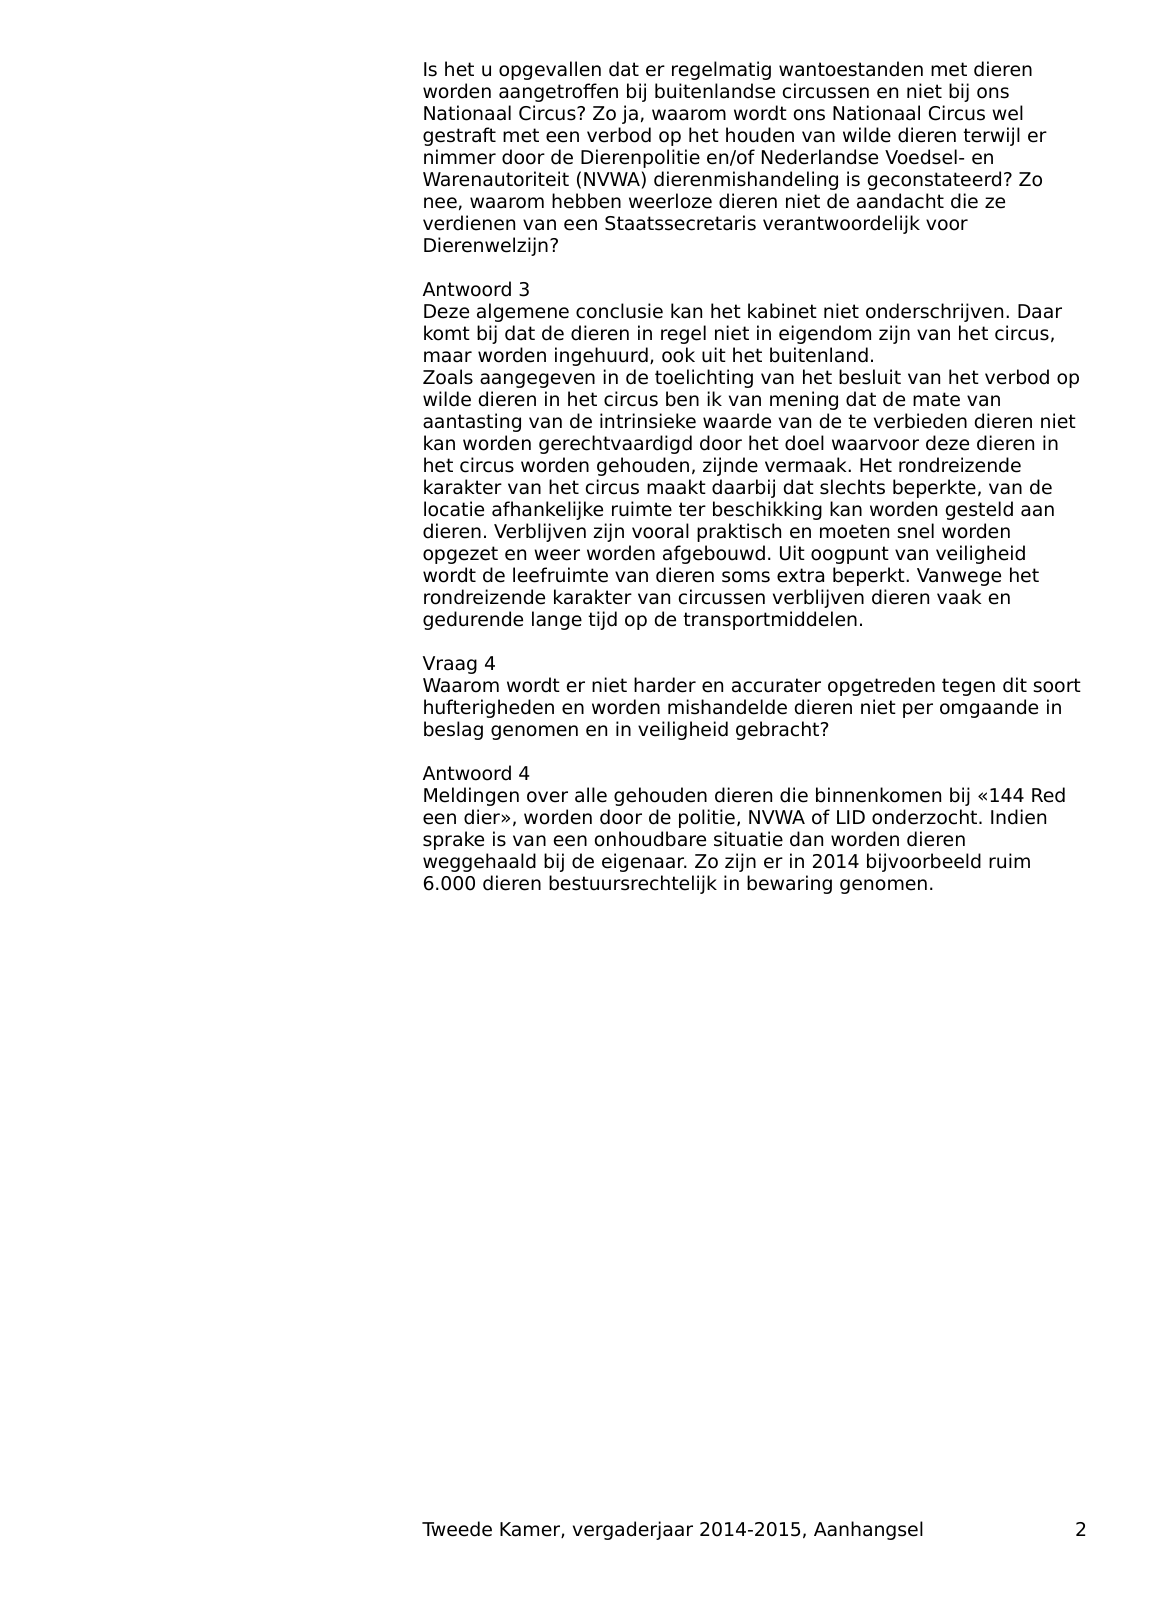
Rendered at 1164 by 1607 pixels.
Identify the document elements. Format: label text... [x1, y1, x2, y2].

text Deze algemene conclusie kan het kabinet niet onderschrijven. Daar komt bij dat de dieren in regel niet in eigendom zijn van het circus, maar worden ingehuurd, ook uit het buitenland. [422, 301, 1087, 367]
text Antwoord 3 [422, 279, 1087, 301]
text Antwoord 4 [422, 763, 1087, 785]
text Is het u opgevallen dat er regelmatig wantoestanden met dieren worden aangetroffen bij buitenlandse circussen en niet bij ons Nationaal Circus? Zo ja, waarom wordt ons Nationaal Circus wel gestraft met een verbod op het houden van wilde dieren terwijl er nimmer door de Dierenpolitie en/of Nederlandse Voedsel- en Warenautoriteit (NVWA) dierenmishandeling is geconstateerd? Zo nee, waarom hebben weerloze dieren niet de aandacht die ze verdienen van een Staatssecretaris verantwoordelijk voor Dierenwelzijn? [422, 59, 1087, 257]
text Waarom wordt er niet harder en accurater opgetreden tegen dit soort hufterigheden en worden mishandelde dieren niet per omgaande in beslag genomen en in veiligheid gebracht? [422, 675, 1087, 741]
text Meldingen over alle gehouden dieren die binnenkomen bij «144 Red een dier», worden door de politie, NVWA of LID onderzocht. Indien sprake is van een onhoudbare situatie dan worden dieren weggehaald bij de eigenaar. Zo zijn er in 2014 bijvoorbeeld ruim 6.000 dieren bestuursrechtelijk in bewaring genomen. [422, 785, 1087, 895]
text Zoals aangegeven in de toelichting van het besluit van het verbod op wilde dieren in het circus ben ik van mening dat de mate van aantasting van de intrinsieke waarde van de te verbieden dieren niet kan worden gerechtvaardigd door het doel waarvoor deze dieren in het circus worden gehouden, zijnde vermaak. Het rondreizende karakter van het circus maakt daarbij dat slechts beperkte, van de locatie afhankelijke ruimte ter beschikking kan worden gesteld aan dieren. Verblijven zijn vooral praktisch en moeten snel worden opgezet en weer worden afgebouwd. Uit oogpunt van veiligheid wordt de leefruimte van dieren soms extra beperkt. Vanwege het rondreizende karakter van circussen verblijven dieren vaak en gedurende lange tijd op de transportmiddelen. [422, 367, 1087, 631]
text Vraag 4 [422, 653, 1087, 675]
